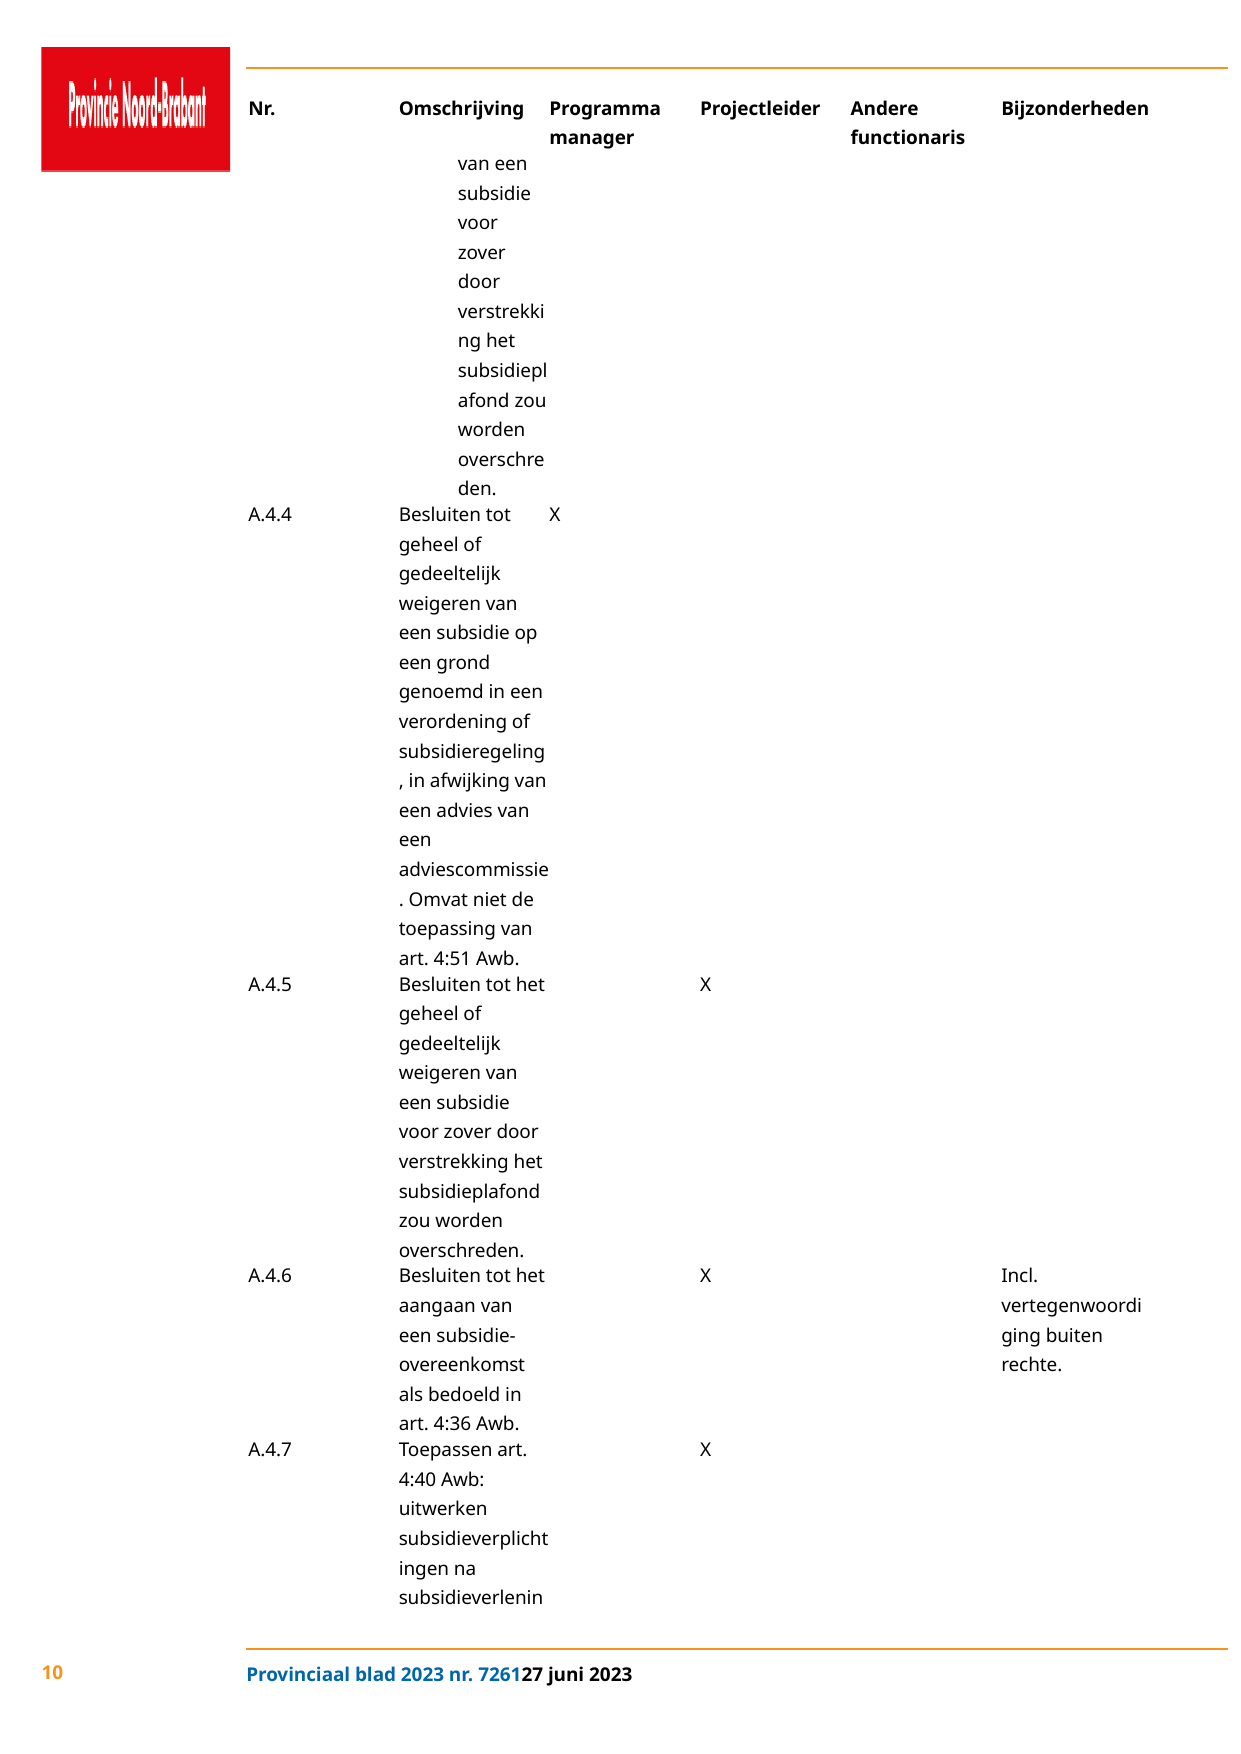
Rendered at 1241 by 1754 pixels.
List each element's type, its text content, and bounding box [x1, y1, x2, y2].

picture [41, 47, 231, 172]
table_header Nr. [248, 95, 398, 150]
table_header Andere functionaris [850, 95, 1001, 150]
table_cell [700, 150, 850, 501]
table_cell Besluiten tot geheel of gedeeltelijk weigeren van een subsidie op een grond genoemd in een verordening of subsidieregeling, in afwijking van een advies van een adviescommissie. Omvat niet de toepassing van art. 4:51 Awb. [399, 501, 549, 971]
table_cell Toepassen art. 4:40 Awb: uitwerken subsidieverplichtingen na subsidieverlenin [399, 1436, 549, 1610]
table_header Projectleider [700, 95, 850, 150]
table_cell [549, 1436, 700, 1610]
table_cell [850, 971, 1001, 1263]
table_cell van een subsidie voor zover door verstrekking het subsidieplafond zou worden overschreden. [399, 150, 549, 501]
table_cell [850, 501, 1001, 971]
table_cell [1001, 971, 1152, 1263]
table_cell X [700, 1436, 850, 1610]
table_cell [850, 150, 1001, 501]
table_cell [850, 1436, 1001, 1610]
table_header Bijzonderheden [1001, 95, 1152, 150]
table_cell X [700, 1263, 850, 1436]
table_cell X [700, 971, 850, 1263]
table_cell A.4.5 [248, 971, 398, 1263]
table_cell A.4.7 [248, 1436, 398, 1610]
table_cell [1001, 1436, 1152, 1610]
table_cell [1001, 150, 1152, 501]
table_cell [1001, 501, 1152, 971]
table_cell [549, 150, 700, 501]
table_cell [248, 150, 398, 501]
table_cell [549, 971, 700, 1263]
table_cell Besluiten tot het aangaan van een subsidie-overeenkomst als bedoeld in art. 4:36 Awb. [399, 1263, 549, 1436]
table_header Programma manager [549, 95, 700, 150]
table_cell A.4.6 [248, 1263, 398, 1436]
table_cell [700, 501, 850, 971]
table_cell X [549, 501, 700, 971]
table_cell Incl. vertegenwoordiging buiten rechte. [1001, 1263, 1152, 1436]
table_header Omschrijving [399, 95, 549, 150]
table_cell [850, 1263, 1001, 1436]
table_cell A.4.4 [248, 501, 398, 971]
table_cell [549, 1263, 700, 1436]
table_cell Besluiten tot het geheel of gedeeltelijk weigeren van een subsidie voor zover door verstrekking het subsidieplafond zou worden overschreden. [399, 971, 549, 1263]
